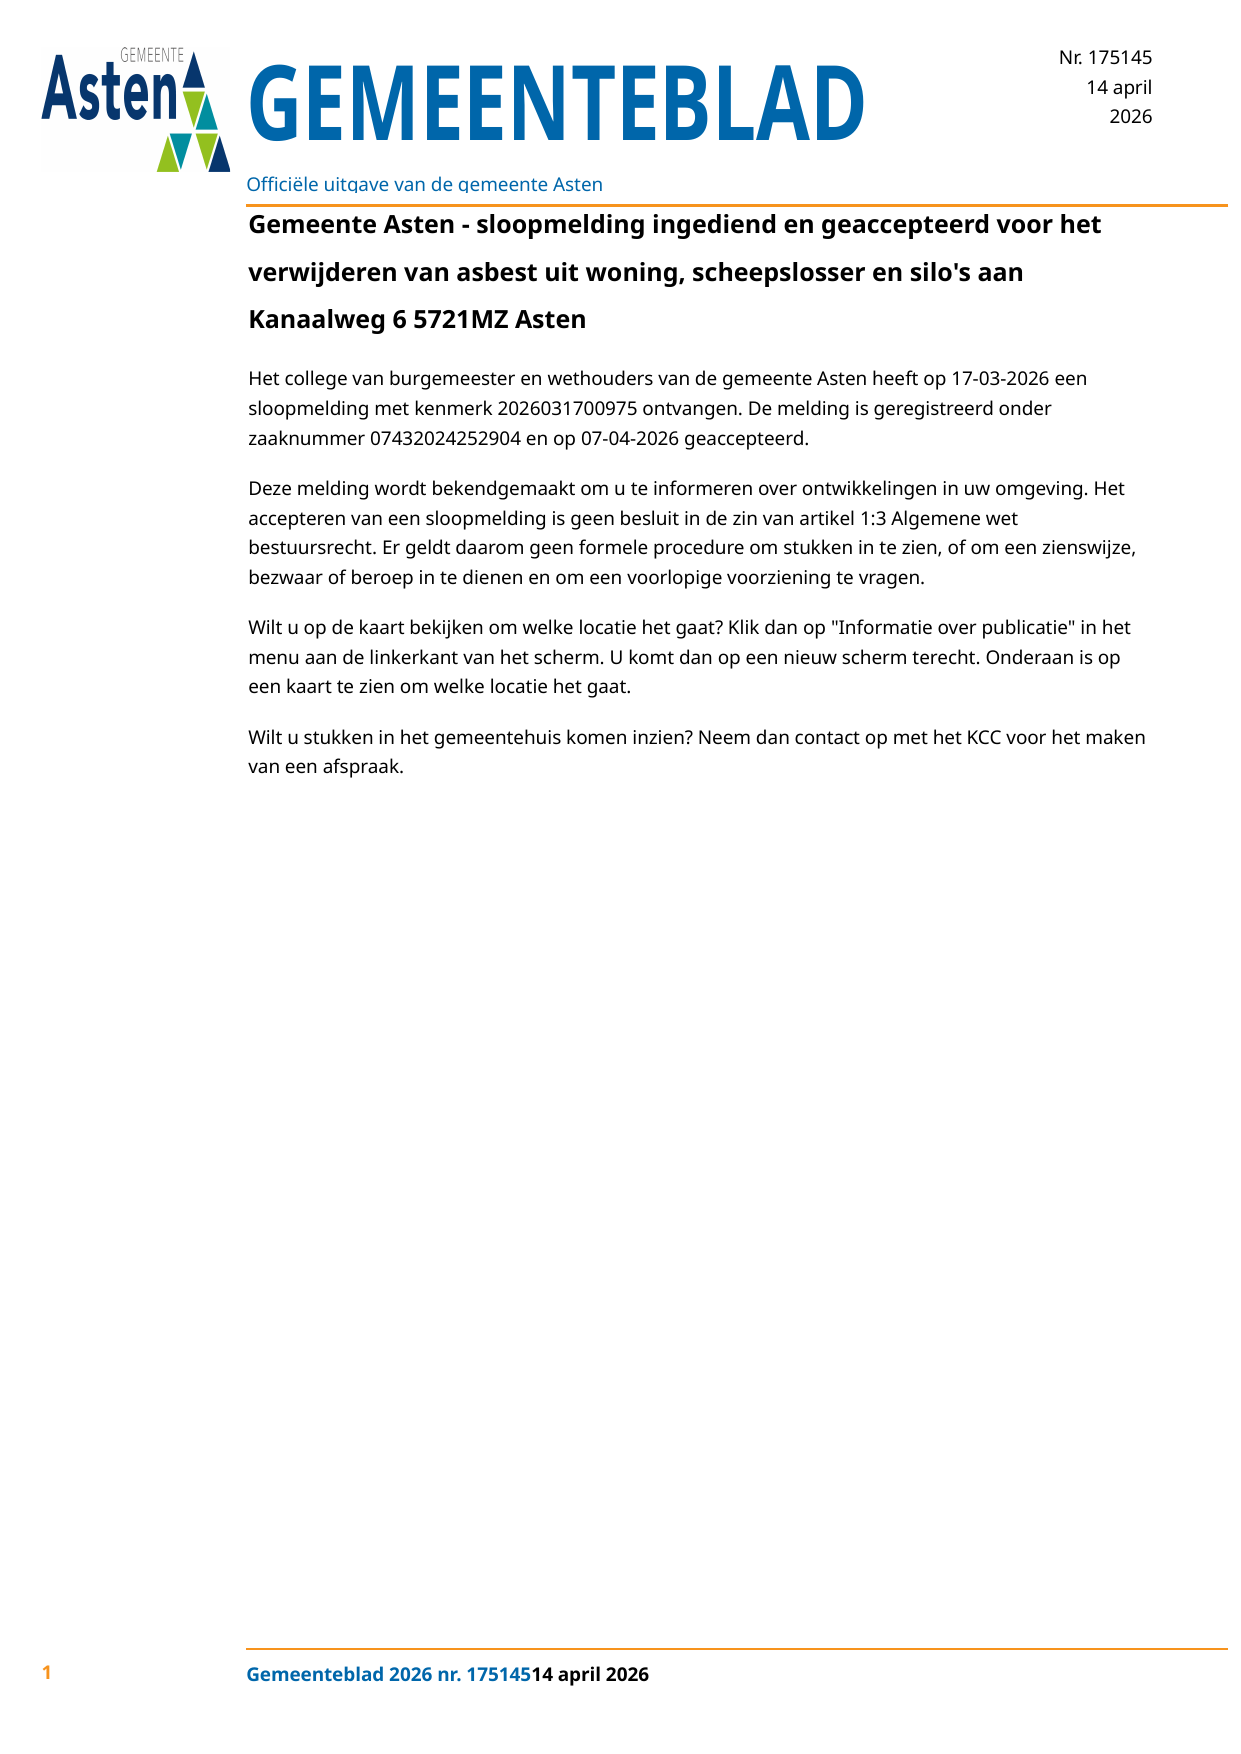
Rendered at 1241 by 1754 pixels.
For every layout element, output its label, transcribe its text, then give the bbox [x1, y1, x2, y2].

text Wilt u op de kaart bekijken om welke locatie het gaat? Klik dan op "Informatie over publicatie" in het menu aan de linkerkant van het scherm. U komt dan op een nieuw scherm terecht. Onderaan is op een kaart te zien om welke locatie het gaat. [248, 614, 1152, 699]
text Gemeente Asten - sloopmelding ingediend en geaccepteerd voor het verwijderen van asbest uit woning, scheepslosser en silo's aan Kanaalweg 6 5721MZ Asten [248, 207, 1152, 336]
text Het college van burgemeester en wethouders van de gemeente Asten heeft op 17-03-2026 een sloopmelding met kenmerk 2026031700975 ontvangen. De melding is geregistreerd onder zaaknummer 07432024252904 en op 07-04-2026 geaccepteerd. [248, 366, 1152, 450]
text Wilt u stukken in het gemeentehuis komen inzien? Neem dan contact op met het KCC voor het maken van een afspraak. [248, 724, 1152, 779]
picture [41, 47, 231, 172]
text Deze melding wordt bekendgemaakt om u te informeren over ontwikkelingen in uw omgeving. Het accepteren van een sloopmelding is geen besluit in de zin van artikel 1:3 Algemene wet bestuursrecht. Er geldt daarom geen formele procedure om stukken in te zien, of om een zienswijze, bezwaar of beroep in te dienen en om een voorlopige voorziening te vragen. [248, 475, 1152, 589]
